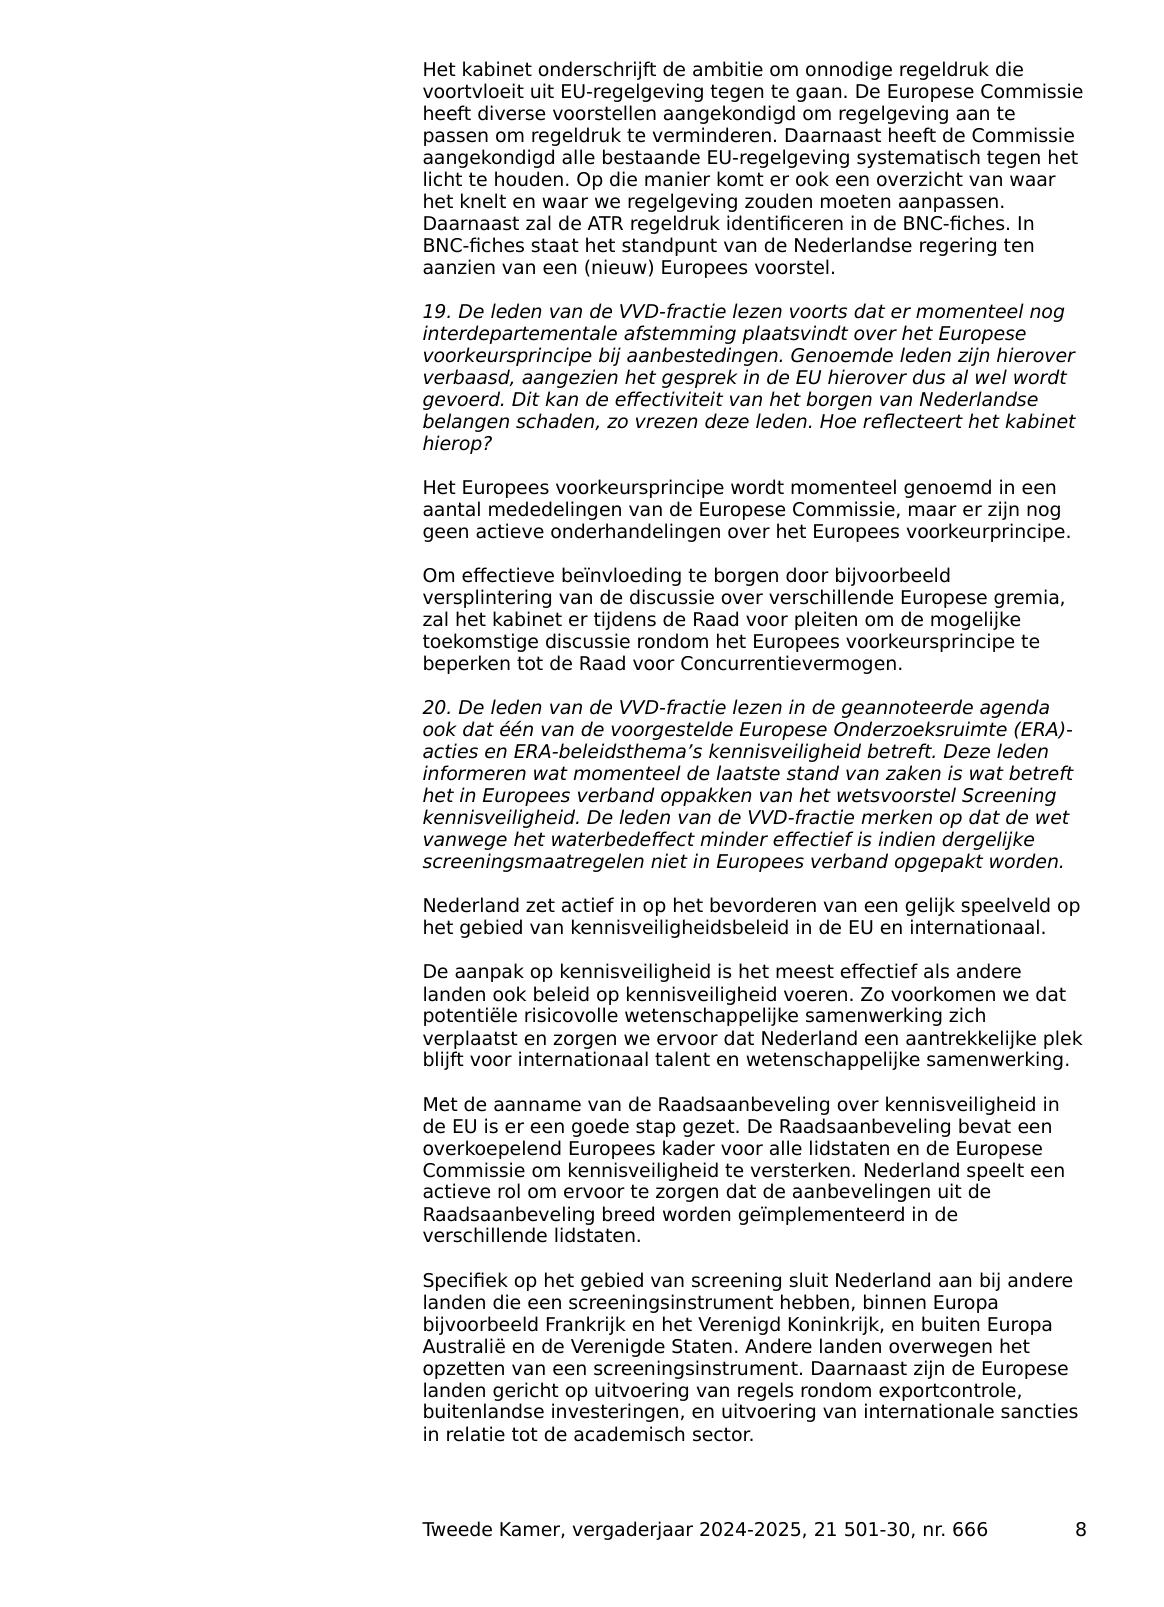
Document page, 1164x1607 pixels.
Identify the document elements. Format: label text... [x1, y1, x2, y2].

text Om effectieve beïnvloeding te borgen door bijvoorbeeld versplintering van de discussie over verschillende Europese gremia, zal het kabinet er tijdens de Raad voor pleiten om de mogelijke toekomstige discussie rondom het Europees voorkeursprincipe te beperken tot de Raad voor Concurrentievermogen. [422, 565, 1087, 675]
text Specifiek op het gebied van screening sluit Nederland aan bij andere landen die een screeningsinstrument hebben, binnen Europa bijvoorbeeld Frankrijk en het Verenigd Koninkrijk, en buiten Europa Australië en de Verenigde Staten. Andere landen overwegen het opzetten van een screeningsinstrument. Daarnaast zijn de Europese landen gericht op uitvoering van regels rondom exportcontrole, buitenlandse investeringen, en uitvoering van internationale sancties in relatie tot de academisch sector. [422, 1269, 1087, 1445]
text Nederland zet actief in op het bevorderen van een gelijk speelveld op het gebied van kennisveiligheidsbeleid in de EU en internationaal. [422, 895, 1087, 939]
text 19. De leden van de VVD-fractie lezen voorts dat er momenteel nog interdepartementale afstemming plaatsvindt over het Europese voorkeursprincipe bij aanbestedingen. Genoemde leden zijn hierover verbaasd, aangezien het gesprek in de EU hierover dus al wel wordt gevoerd. Dit kan de effectiviteit van het borgen van Nederlandse belangen schaden, zo vrezen deze leden. Hoe reflecteert het kabinet hierop? [422, 301, 1087, 455]
text Het kabinet onderschrijft de ambitie om onnodige regeldruk die voortvloeit uit EU-regelgeving tegen te gaan. De Europese Commissie heeft diverse voorstellen aangekondigd om regelgeving aan te passen om regeldruk te verminderen. Daarnaast heeft de Commissie aangekondigd alle bestaande EU-regelgeving systematisch tegen het licht te houden. Op die manier komt er ook een overzicht van waar het knelt en waar we regelgeving zouden moeten aanpassen. Daarnaast zal de ATR regeldruk identificeren in de BNC-fiches. In BNC-fiches staat het standpunt van de Nederlandse regering ten aanzien van een (nieuw) Europees voorstel. [422, 59, 1087, 279]
text Het Europees voorkeursprincipe wordt momenteel genoemd in een aantal mededelingen van de Europese Commissie, maar er zijn nog geen actieve onderhandelingen over het Europees voorkeurprincipe. [422, 477, 1087, 543]
text 20. De leden van de VVD-fractie lezen in de geannoteerde agenda ook dat één van de voorgestelde Europese Onderzoeksruimte (ERA)-acties en ERA-beleidsthema’s kennisveiligheid betreft. Deze leden informeren wat momenteel de laatste stand van zaken is wat betreft het in Europees verband oppakken van het wetsvoorstel Screening kennisveiligheid. De leden van de VVD-fractie merken op dat de wet vanwege het waterbedeffect minder effectief is indien dergelijke screeningsmaatregelen niet in Europees verband opgepakt worden. [422, 697, 1087, 873]
text Met de aanname van de Raadsaanbeveling over kennisveiligheid in de EU is er een goede stap gezet. De Raadsaanbeveling bevat een overkoepelend Europees kader voor alle lidstaten en de Europese Commissie om kennisveiligheid te versterken. Nederland speelt een actieve rol om ervoor te zorgen dat de aanbevelingen uit de Raadsaanbeveling breed worden geïmplementeerd in de verschillende lidstaten. [422, 1093, 1087, 1247]
text De aanpak op kennisveiligheid is het meest effectief als andere landen ook beleid op kennisveiligheid voeren. Zo voorkomen we dat potentiële risicovolle wetenschappelijke samenwerking zich verplaatst en zorgen we ervoor dat Nederland een aantrekkelijke plek blijft voor internationaal talent en wetenschappelijke samenwerking. [422, 961, 1087, 1071]
